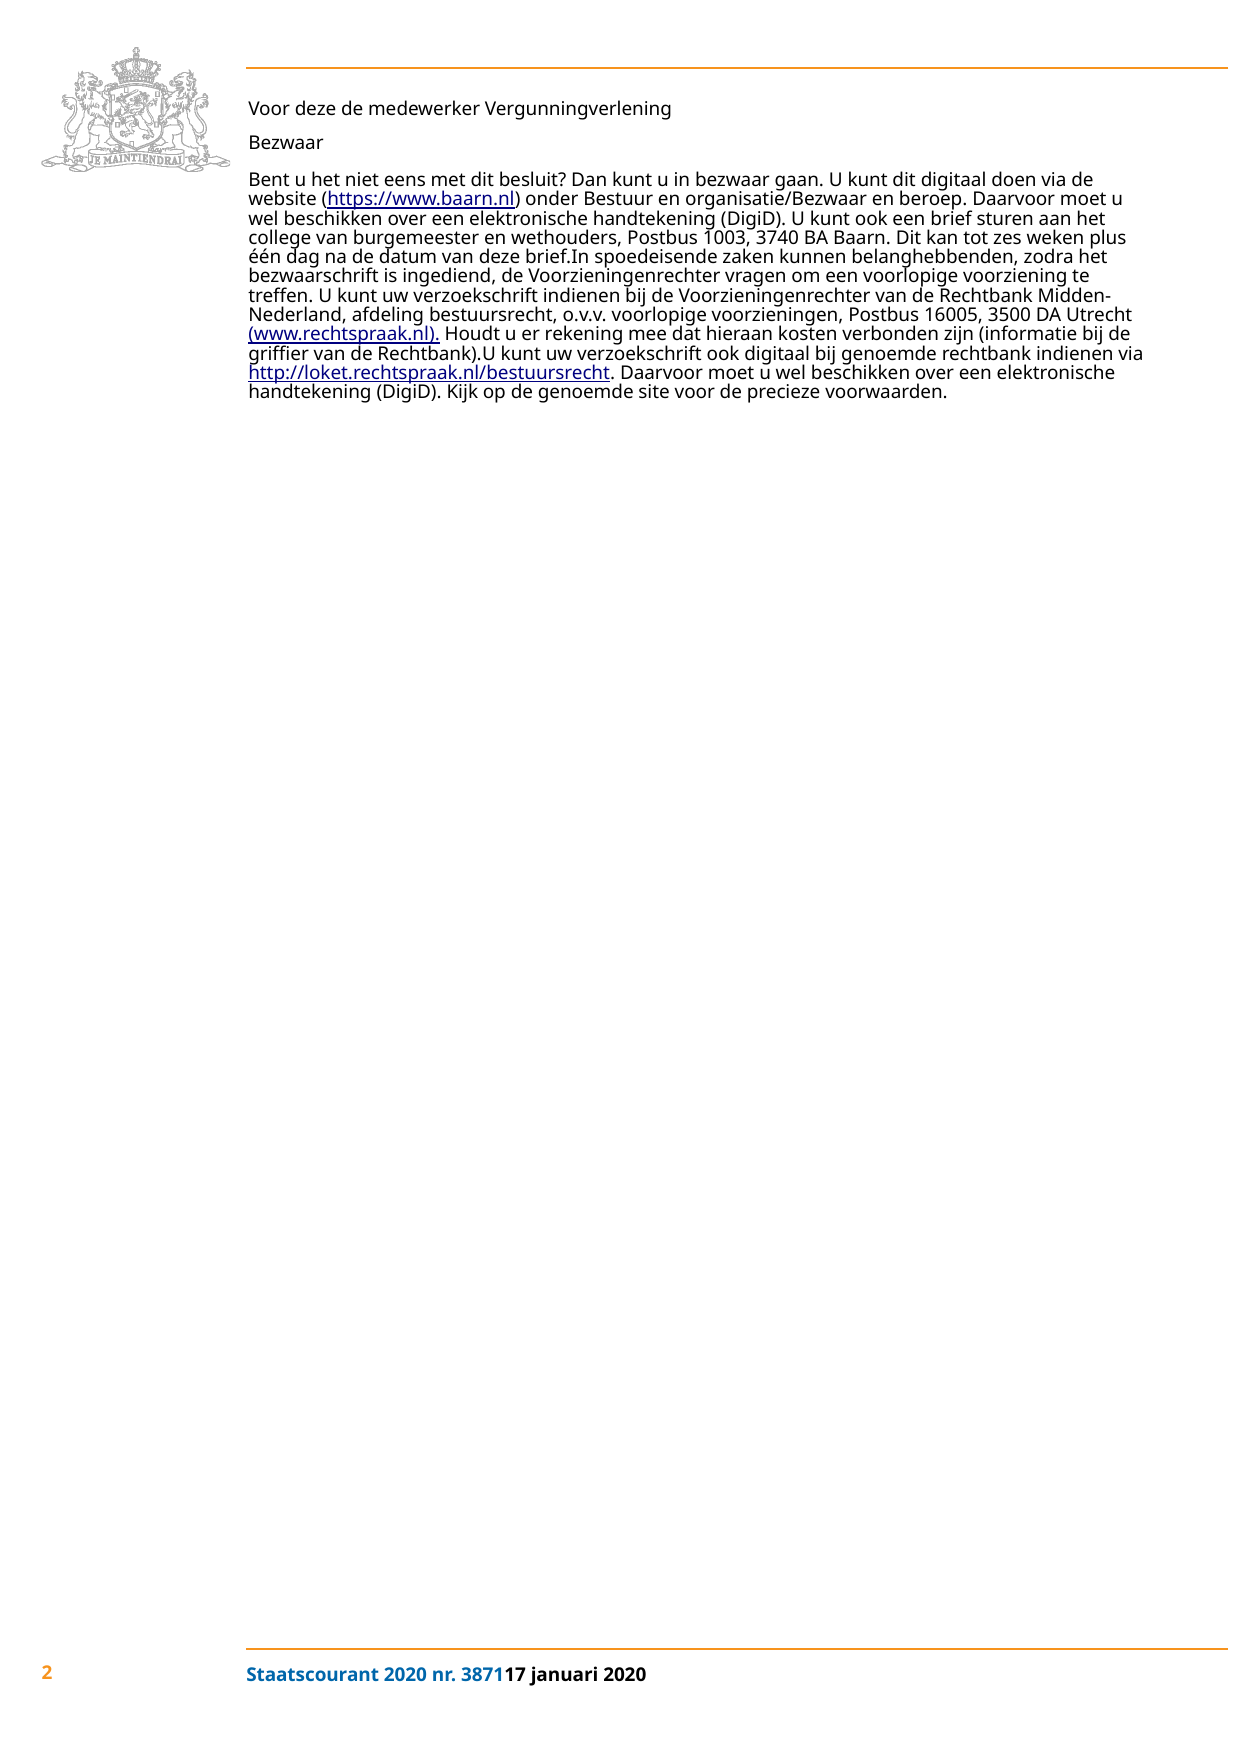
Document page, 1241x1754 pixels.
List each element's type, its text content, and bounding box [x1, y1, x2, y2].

text Voor deze de medewerker Vergunningverlening [248, 95, 1152, 121]
text Bent u het niet eens met dit besluit? Dan kunt u in bezwaar gaan. U kunt dit digitaal doen via de website (https://www.baarn.nl) onder Bestuur en organisatie/Bezwaar en beroep. Daarvoor moet u wel beschikken over een elektronische handtekening (DigiD). U kunt ook een brief sturen aan het college van burgemeester en wethouders, Postbus 1003, 3740 BA Baarn. Dit kan tot zes weken plus één dag na de datum van deze brief.In spoedeisende zaken kunnen belanghebbenden, zodra het bezwaarschrift is ingediend, de Voorzieningenrechter vragen om een voorlopige voorziening te treffen. U kunt uw verzoekschrift indienen bij de Voorzieningenrechter van de Rechtbank Midden-Nederland, afdeling bestuursrecht, o.v.v. voorlopige voorzieningen, Postbus 16005, 3500 DA Utrecht (www.rechtspraak.nl). Houdt u er rekening mee dat hieraan kosten verbonden zijn (informatie bij de griffier van de Rechtbank).U kunt uw verzoekschrift ook digitaal bij genoemde rechtbank indienen via http://loket.rechtspraak.nl/bestuursrecht. Daarvoor moet u wel beschikken over een elektronische handtekening (DigiD). Kijk op de genoemde site voor de precieze voorwaarden. [248, 171, 1152, 402]
text Bezwaar [248, 134, 1152, 153]
picture [41, 47, 231, 172]
